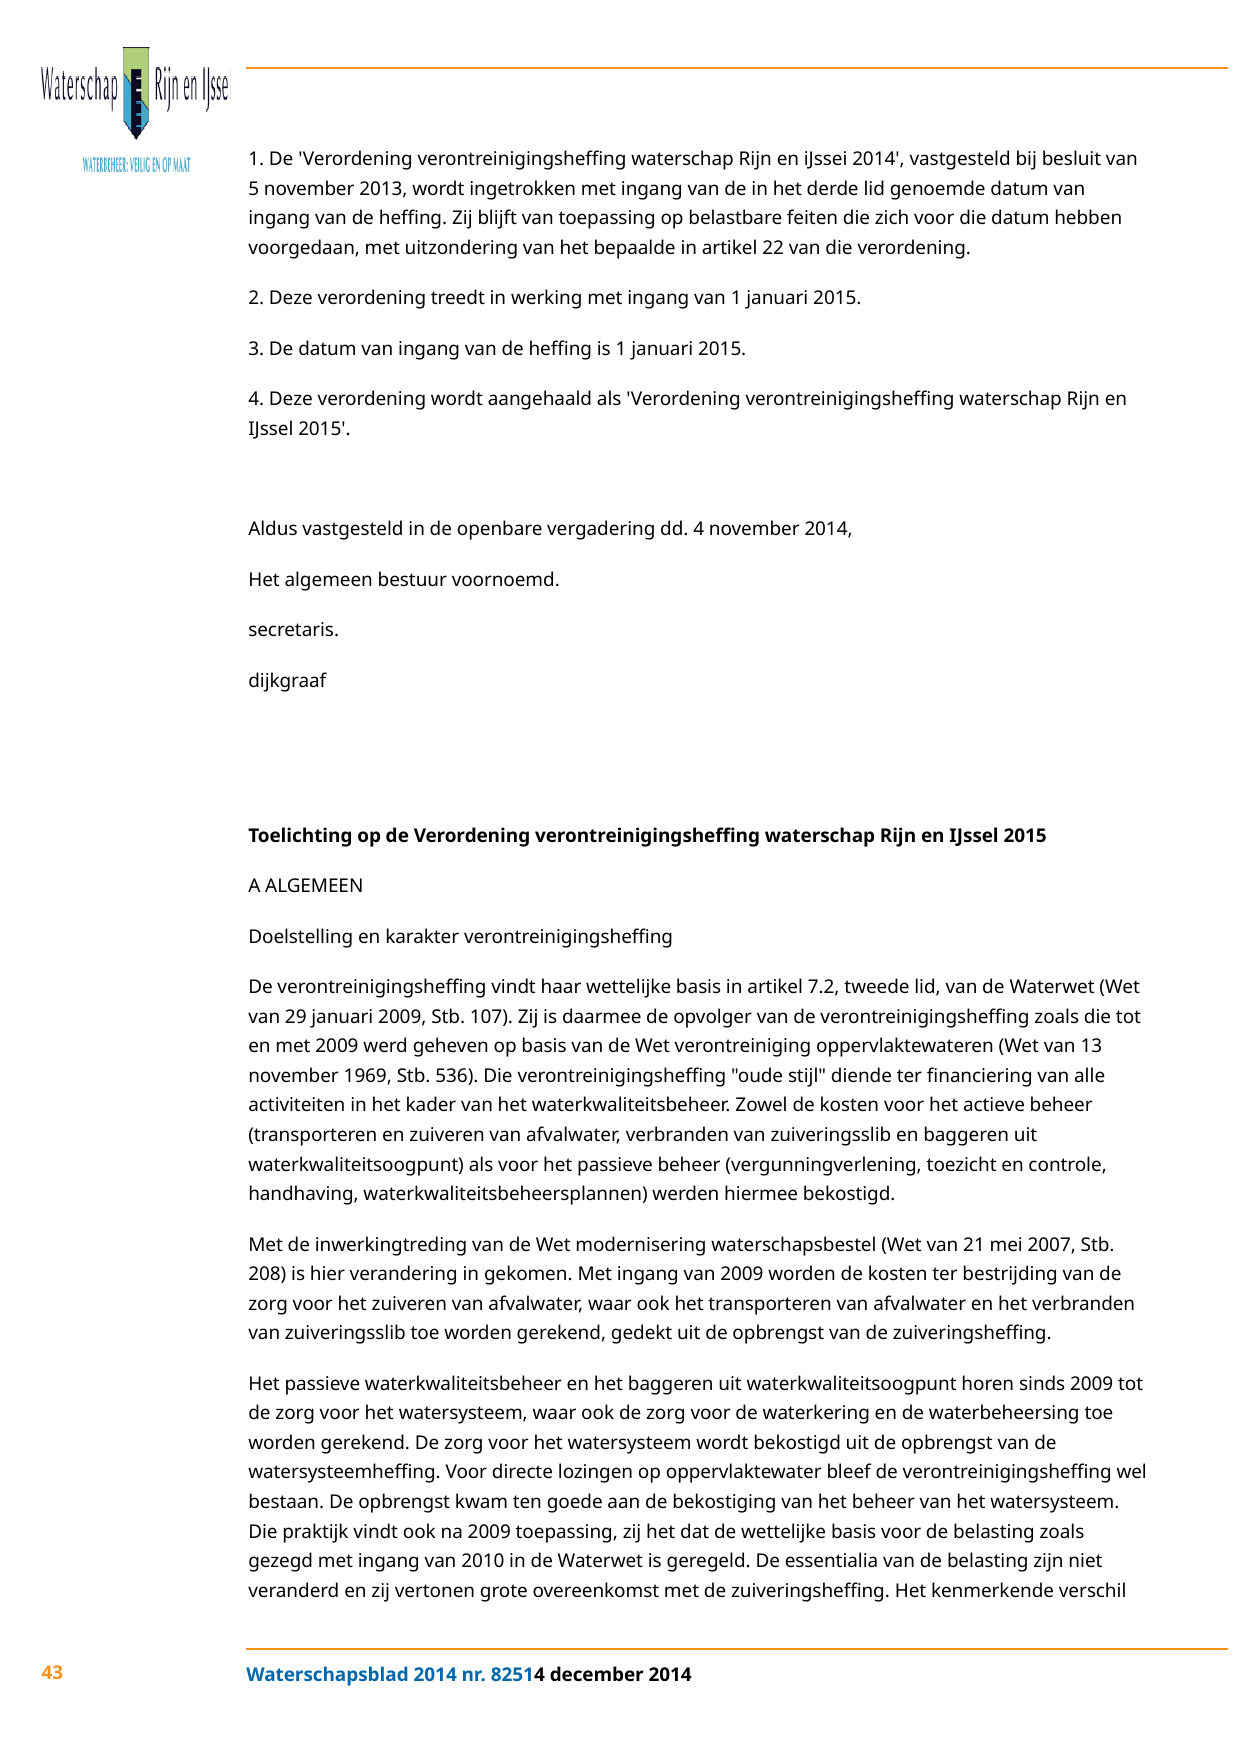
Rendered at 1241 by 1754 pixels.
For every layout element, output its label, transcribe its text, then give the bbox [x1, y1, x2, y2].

text Doelstelling en karakter verontreinigingsheffing [248, 923, 1152, 949]
text Het algemeen bestuur voornoemd. [248, 566, 1152, 592]
text 2. Deze verordening treedt in werking met ingang van 1 januari 2015. [248, 284, 1152, 310]
text De verontreinigingsheffing vindt haar wettelijke basis in artikel 7.2, tweede lid, van de Waterwet (Wet van 29 januari 2009, Stb. 107). Zij is daarmee de opvolger van de verontreinigingsheffing zoals die tot en met 2009 werd geheven op basis van de Wet verontreiniging oppervlaktewateren (Wet van 13 november 1969, Stb. 536). Die verontreinigingsheffing "oude stijl" diende ter financiering van alle activiteiten in het kader van het waterkwaliteitsbeheer. Zowel de kosten voor het actieve beheer (transporteren en zuiveren van afvalwater, verbranden van zuiveringsslib en baggeren uit waterkwaliteitsoogpunt) als voor het passieve beheer (vergunningverlening, toezicht en controle, handhaving, waterkwaliteitsbeheersplannen) werden hiermee bekostigd. [248, 973, 1152, 1206]
text secretaris. [248, 616, 1152, 642]
text Met de inwerkingtreding van de Wet modernisering waterschapsbestel (Wet van 21 mei 2007, Stb. 208) is hier verandering in gekomen. Met ingang van 2009 worden de kosten ter bestrijding van de zorg voor het zuiveren van afvalwater, waar ook het transporteren van afvalwater en het verbranden van zuiveringsslib toe worden gerekend, gedekt uit de opbrengst van de zuiveringsheffing. [248, 1231, 1152, 1345]
text 4. Deze verordening wordt aangehaald als 'Verordening verontreinigingsheffing waterschap Rijn en IJssel 2015'. [248, 385, 1152, 441]
text A ALGEMEEN [248, 872, 1152, 898]
text 1. De 'Verordening verontreinigingsheffing waterschap Rijn en iJssei 2014', vastgesteld bij besluit van 5 november 2013, wordt ingetrokken met ingang van de in het derde lid genoemde datum van ingang van de heffing. Zij blijft van toepassing op belastbare feiten die zich voor die datum hebben voorgedaan, met uitzondering van het bepaalde in artikel 22 van die verordening. [248, 145, 1152, 260]
text Het passieve waterkwaliteitsbeheer en het baggeren uit waterkwaliteitsoogpunt horen sinds 2009 tot de zorg voor het watersysteem, waar ook de zorg voor de waterkering en de waterbeheersing toe worden gerekend. De zorg voor het watersysteem wordt bekostigd uit de opbrengst van de watersysteemheffing. Voor directe lozingen op oppervlaktewater bleef de verontreinigingsheffing wel bestaan. De opbrengst kwam ten goede aan de bekostiging van het beheer van het watersysteem. Die praktijk vindt ook na 2009 toepassing, zij het dat de wettelijke basis voor de belasting zoals gezegd met ingang van 2010 in de Waterwet is geregeld. De essentialia van de belasting zijn niet veranderd en zij vertonen grote overeenkomst met de zuiveringsheffing. Het kenmerkende verschil [248, 1370, 1152, 1603]
text Aldus vastgesteld in de openbare vergadering dd. 4 november 2014, [248, 516, 1152, 541]
picture [41, 47, 231, 172]
text Toelichting op de Verordening verontreinigingsheffing waterschap Rijn en IJssel 2015 [248, 822, 1152, 848]
text dijkgraaf [248, 667, 1152, 693]
text 3. De datum van ingang van de heffing is 1 januari 2015. [248, 335, 1152, 361]
